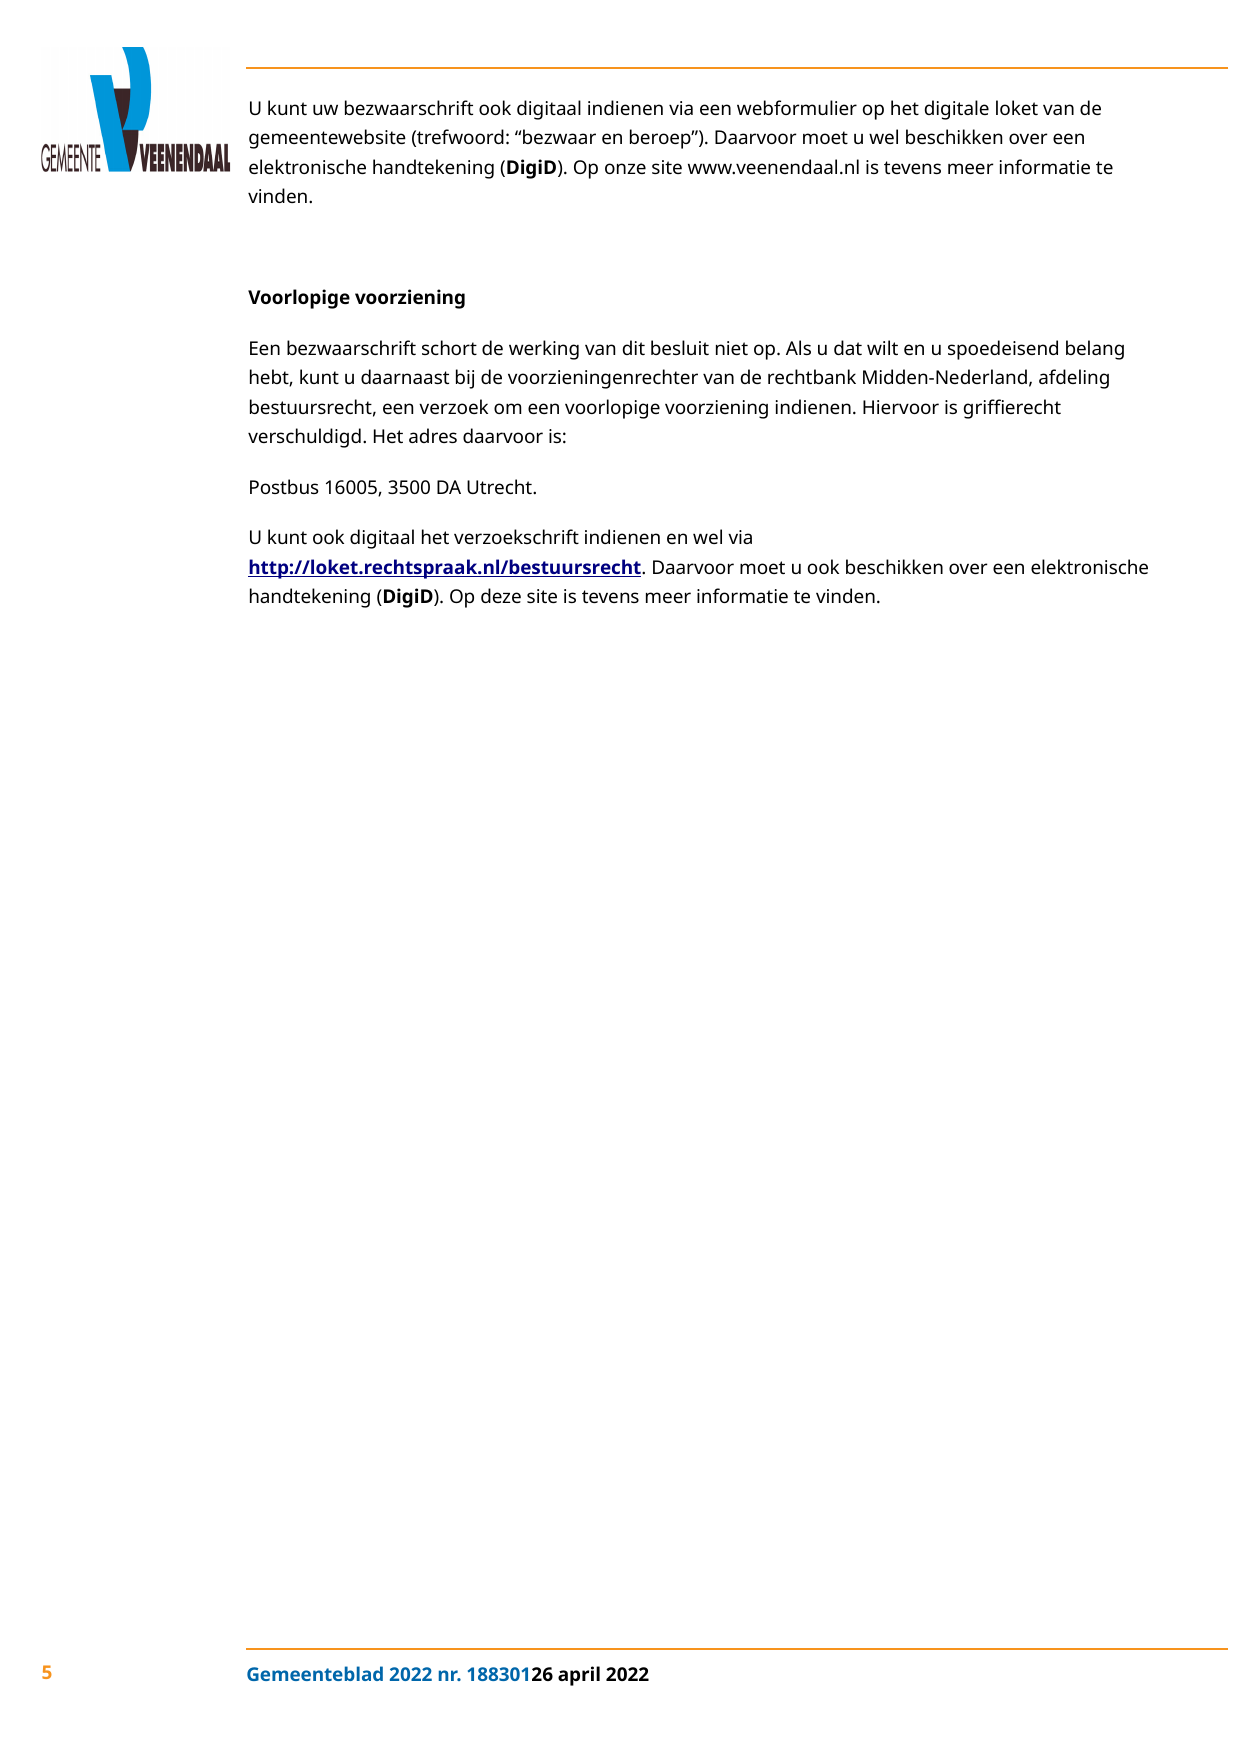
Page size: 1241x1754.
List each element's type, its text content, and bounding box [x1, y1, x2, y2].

text U kunt uw bezwaarschrift ook digitaal indienen via een webformulier op het digitale loket van de gemeentewebsite (trefwoord: “bezwaar en beroep”). Daarvoor moet u wel beschikken over een elektronische handtekening (DigiD). Op onze site www.veenendaal.nl is tevens meer informatie te vinden. [248, 95, 1152, 209]
text Voorlopige voorziening [248, 284, 1152, 310]
picture [41, 47, 130, 172]
picture [123, 47, 231, 172]
text Een bezwaarschrift schort de werking van dit besluit niet op. Als u dat wilt en u spoedeisend belang hebt, kunt u daarnaast bij de voorzieningenrechter van de rechtbank Midden-Nederland, afdeling bestuursrecht, een verzoek om een voorlopige voorziening indienen. Hiervoor is griffierecht verschuldigd. Het adres daarvoor is: [248, 335, 1152, 449]
text U kunt ook digitaal het verzoekschrift indienen en wel via http://loket.rechtspraak.nl/bestuursrecht. Daarvoor moet u ook beschikken over een elektronische handtekening (DigiD). Op deze site is tevens meer informatie te vinden. [248, 524, 1152, 609]
text Postbus 16005, 3500 DA Utrecht. [248, 474, 1152, 500]
